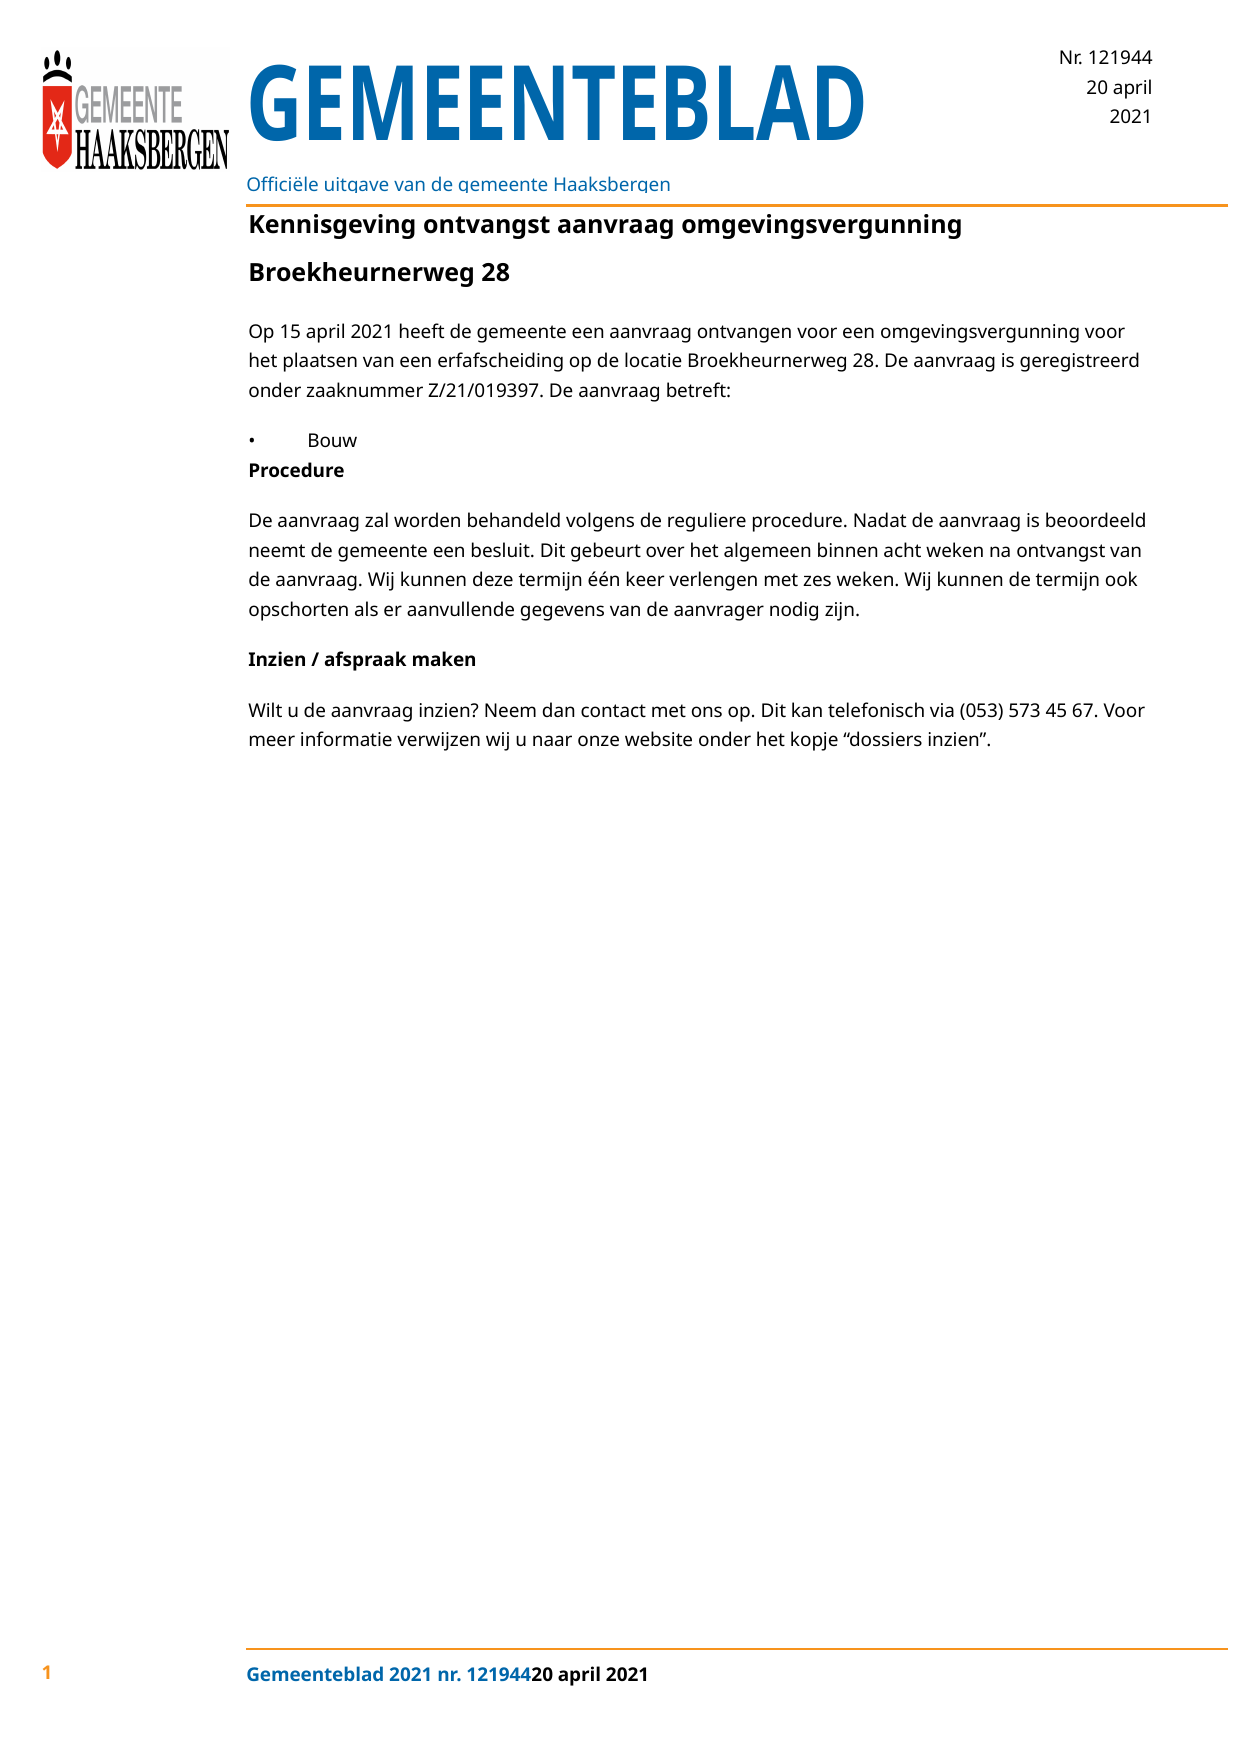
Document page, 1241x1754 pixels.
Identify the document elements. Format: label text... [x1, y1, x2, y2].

text Procedure [248, 457, 1152, 483]
text Wilt u de aanvraag inzien? Neem dan contact met ons op. Dit kan telefonisch via (053) 573 45 67. Voor meer informatie verwijzen wij u naar onze website onder het kopje “dossiers inzien”. [248, 697, 1152, 752]
picture [41, 47, 231, 172]
text Op 15 april 2021 heeft de gemeente een aanvraag ontvangen voor een omgevingsvergunning voor het plaatsen van een erfafscheiding op de locatie Broekheurnerweg 28. De aanvraag is geregistreerd onder zaaknummer Z/21/019397. De aanvraag betreft: [248, 318, 1152, 403]
text Inzien / afspraak maken [248, 647, 1152, 672]
list Bouw [248, 427, 1152, 453]
text De aanvraag zal worden behandeld volgens de reguliere procedure. Nadat de aanvraag is beoordeeld neemt de gemeente een besluit. Dit gebeurt over het algemeen binnen acht weken na ontvangst van de aanvraag. Wij kunnen deze termijn één keer verlengen met zes weken. Wij kunnen de termijn ook opschorten als er aanvullende gegevens van de aanvrager nodig zijn. [248, 507, 1152, 622]
text Kennisgeving ontvangst aanvraag omgevingsvergunning Broekheurnerweg 28 [248, 207, 1152, 288]
